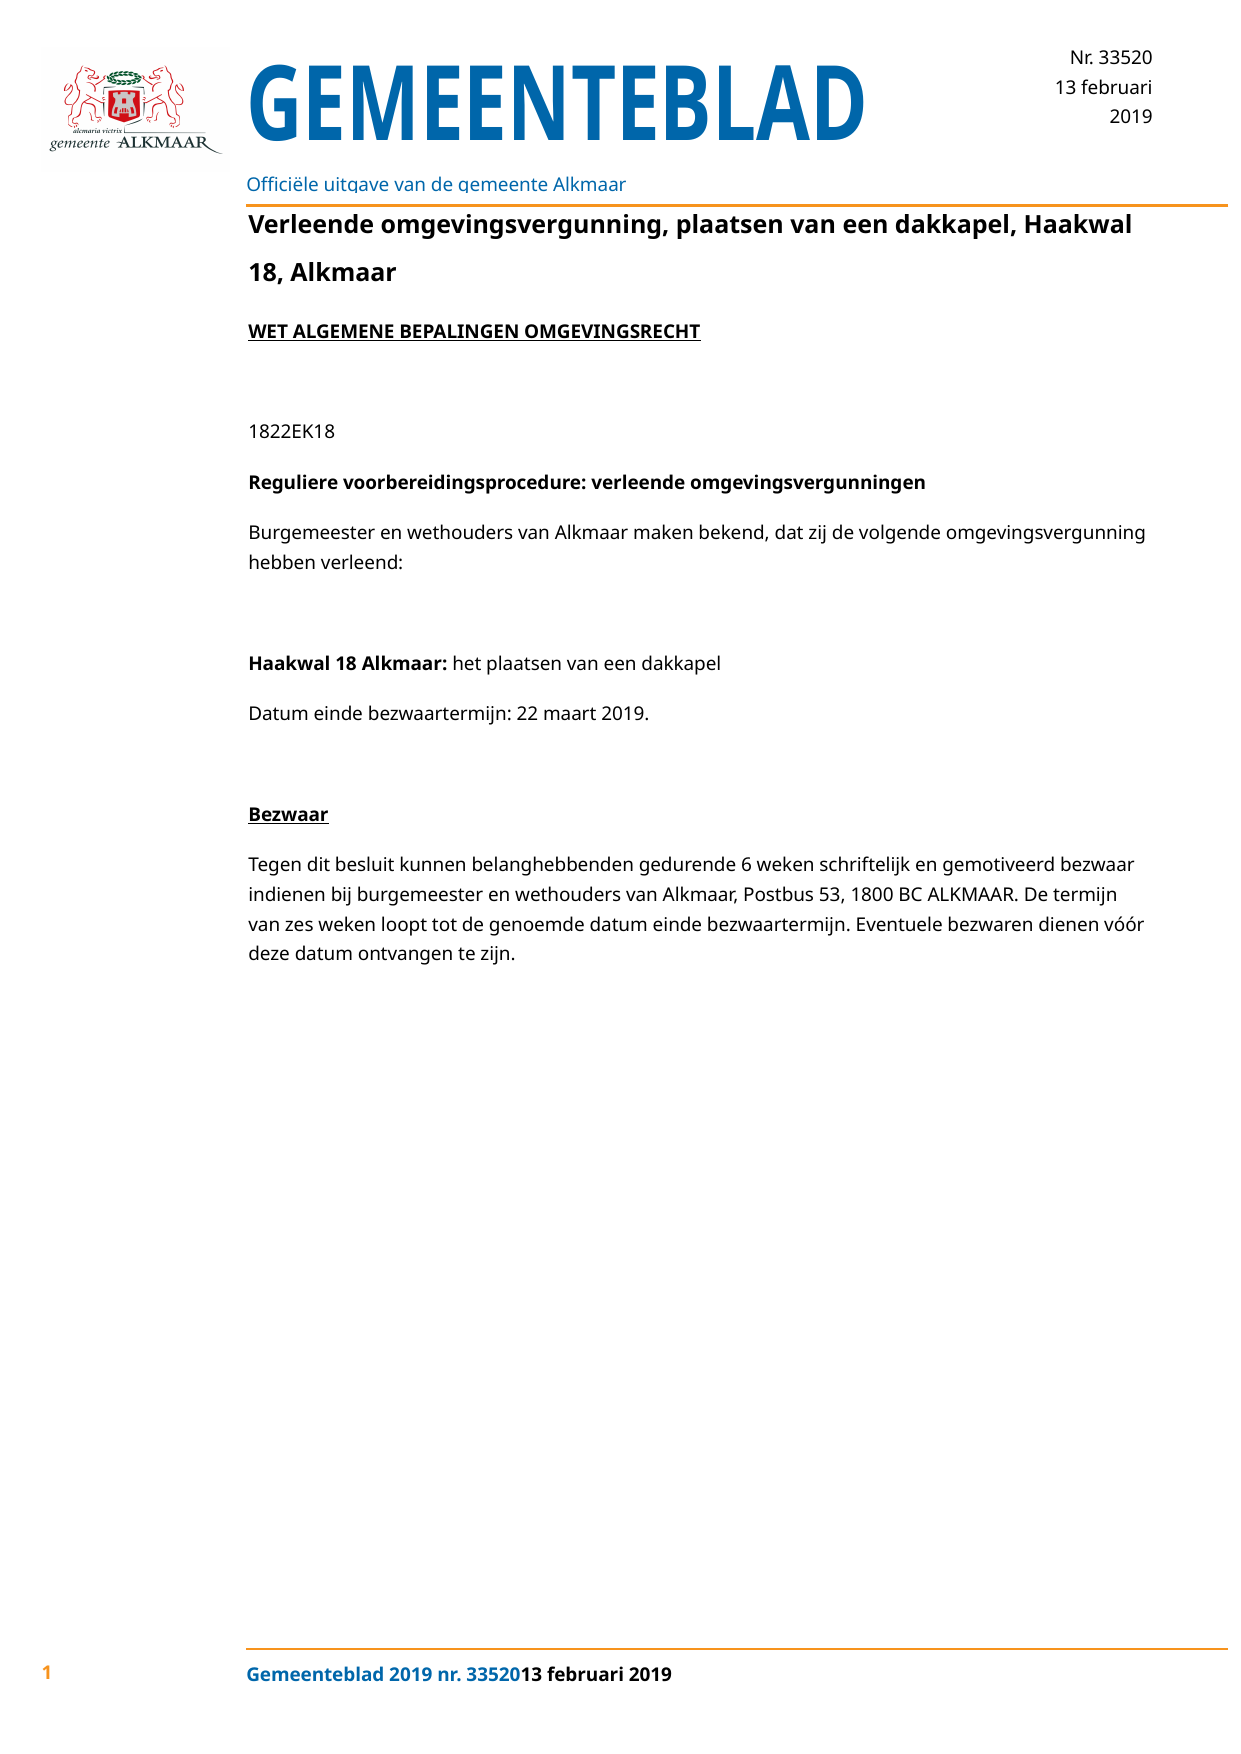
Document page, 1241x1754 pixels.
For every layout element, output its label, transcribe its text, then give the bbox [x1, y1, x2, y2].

text Datum einde bezwaartermijn: 22 maart 2019. [248, 700, 1152, 726]
text WET ALGEMENE BEPALINGEN OMGEVINGSRECHT [248, 318, 1152, 344]
text Tegen dit besluit kunnen belanghebbenden gedurende 6 weken schriftelijk en gemotiveerd bezwaar indienen bij burgemeester en wethouders van Alkmaar, Postbus 53, 1800 BC ALKMAAR. De termijn van zes weken loopt tot de genoemde datum einde bezwaartermijn. Eventuele bezwaren dienen vóór deze datum ontvangen te zijn. [248, 852, 1152, 966]
text Verleende omgevingsvergunning, plaatsen van een dakkapel, Haakwal 18, Alkmaar [248, 207, 1152, 288]
text Reguliere voorbereidingsprocedure: verleende omgevingsvergunningen [248, 469, 1152, 495]
text Haakwal 18 Alkmaar: het plaatsen van een dakkapel [248, 650, 1152, 676]
picture [41, 47, 231, 172]
text Bezwaar [248, 801, 1152, 827]
text 1822EK18 [248, 419, 1152, 444]
text Burgemeester en wethouders van Alkmaar maken bekend, dat zij de volgende omgevingsvergunning hebben verleend: [248, 519, 1152, 575]
